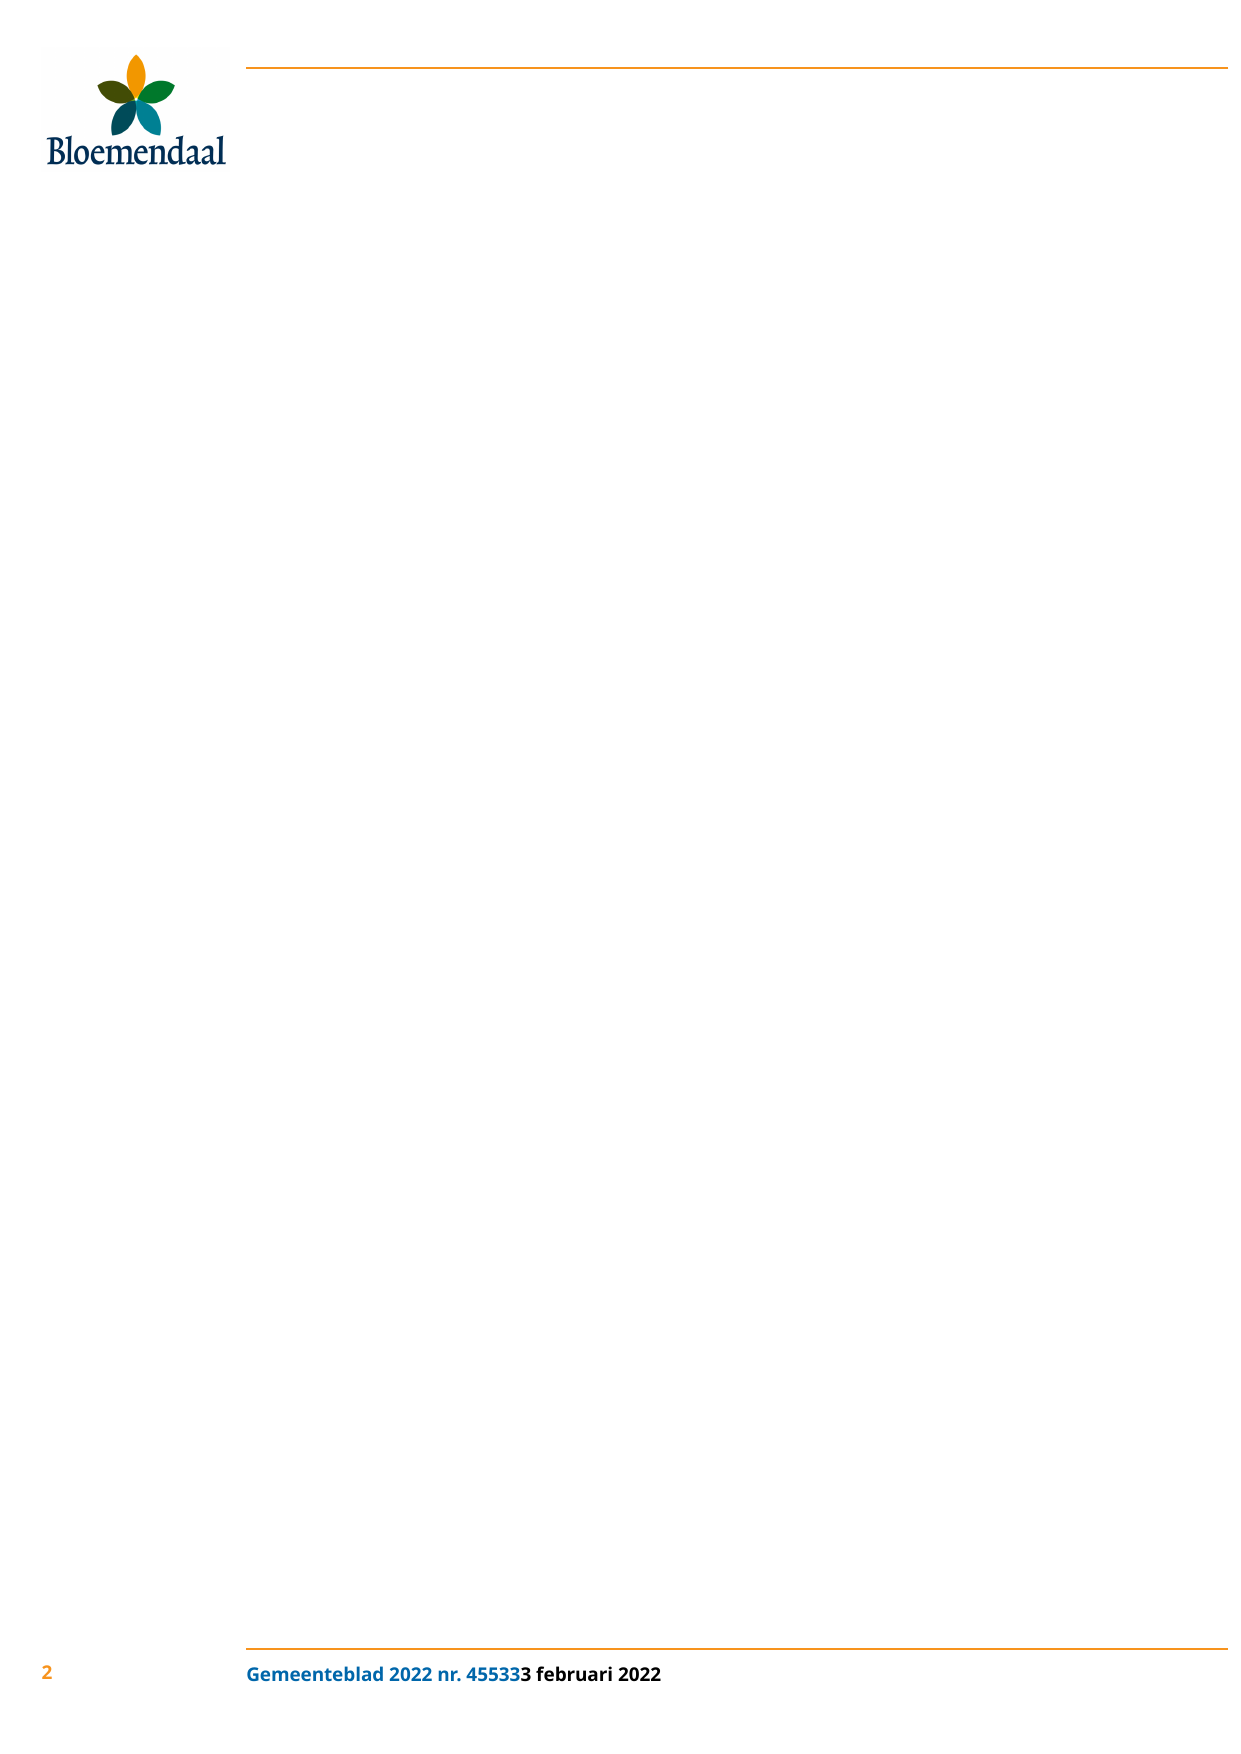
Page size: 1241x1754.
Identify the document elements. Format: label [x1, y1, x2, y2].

picture [41, 47, 231, 172]
